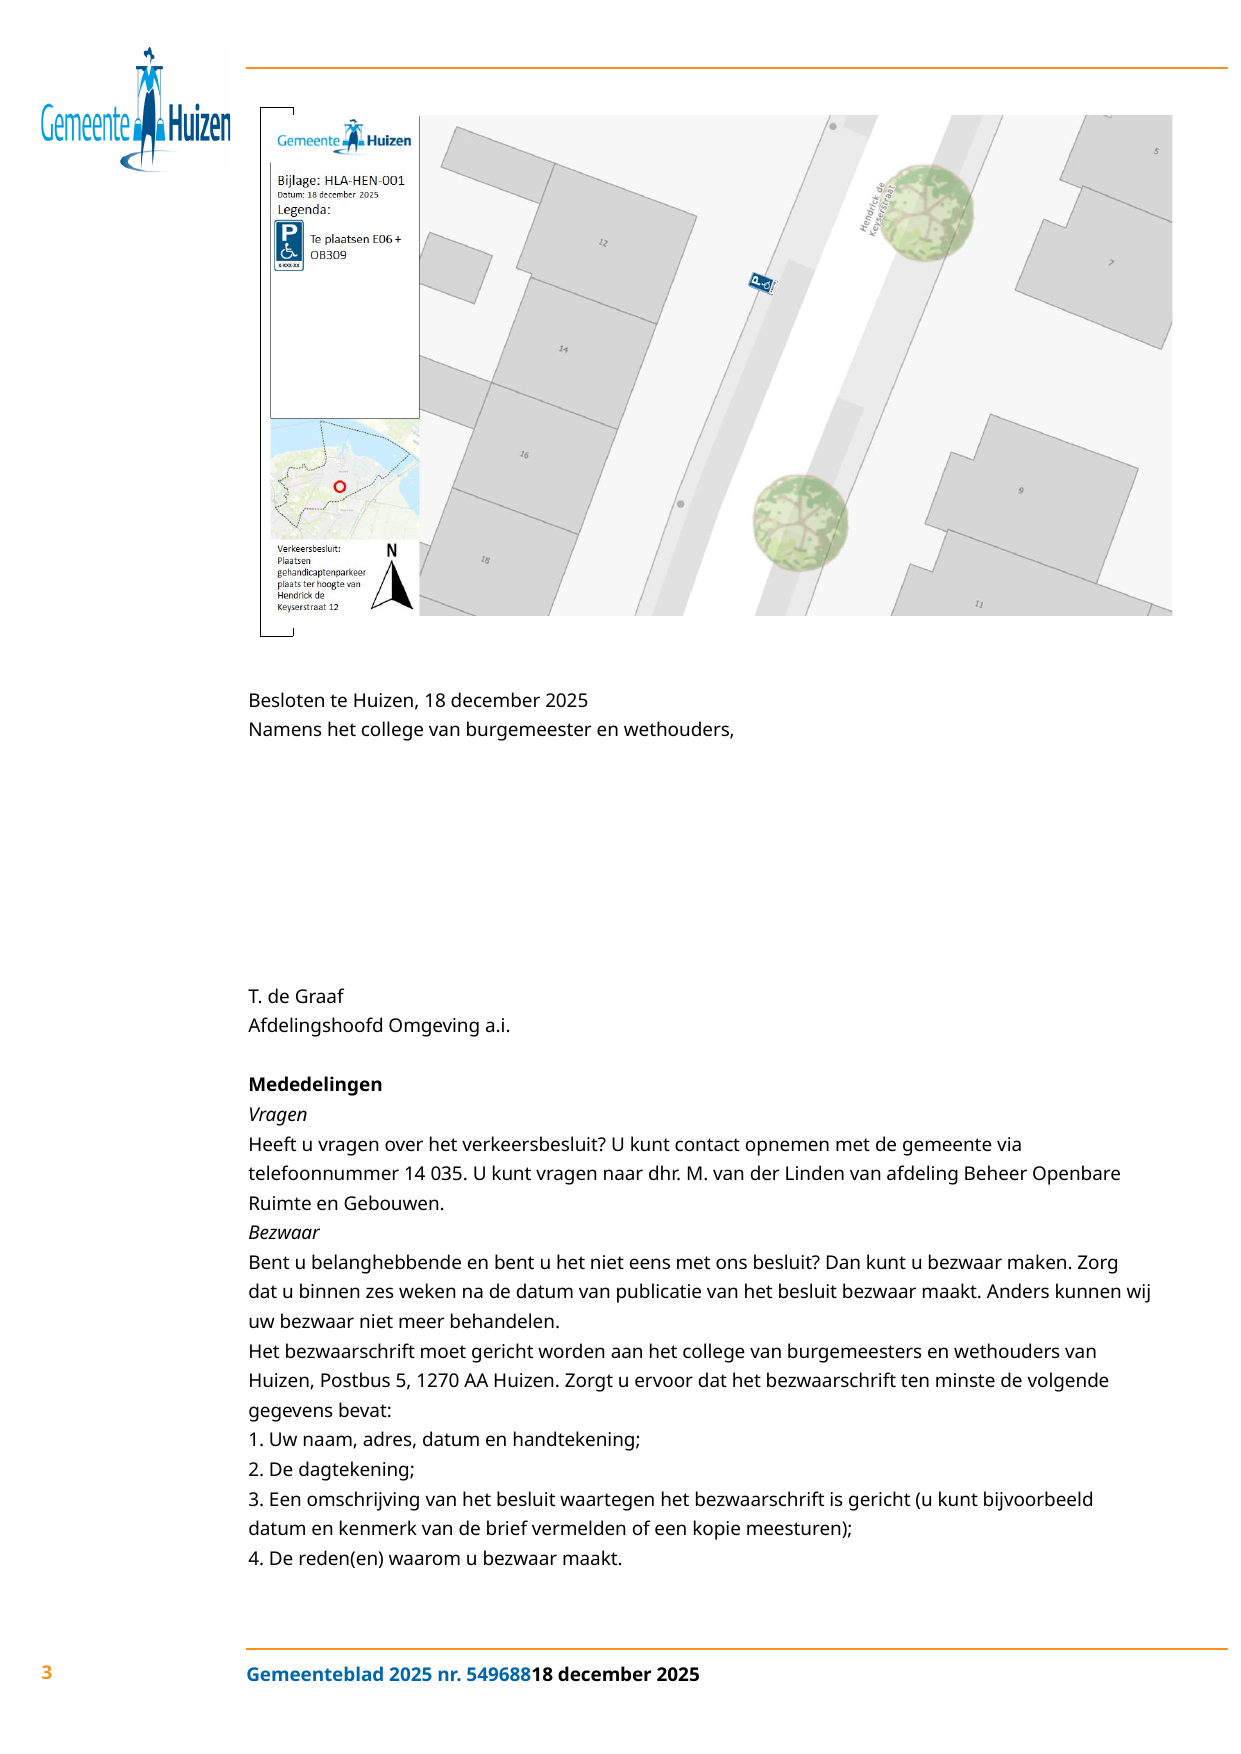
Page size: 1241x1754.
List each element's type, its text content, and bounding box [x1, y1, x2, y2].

text Vragen [248, 1101, 1152, 1127]
picture [41, 47, 231, 172]
text Besloten te Huizen, 18 december 2025 [248, 687, 1152, 713]
text Bezwaar [248, 1219, 1152, 1245]
text T. de Graaf [248, 983, 1152, 1009]
text Mededelingen [248, 1072, 1152, 1097]
text 2. De dagtekening; [248, 1456, 1152, 1482]
text Bent u belanghebbende en bent u het niet eens met ons besluit? Dan kunt u bezwaar maken. Zorg dat u binnen zes weken na de datum van publicatie van het besluit bezwaar maakt. Anders kunnen wij uw bezwaar niet meer behandelen. [248, 1249, 1152, 1334]
text Namens het college van burgemeester en wethouders, [248, 717, 1152, 742]
text Heeft u vragen over het verkeersbesluit? U kunt contact opnemen met de gemeente via telefoonnummer 14 035. U kunt vragen naar dhr. M. van der Linden van afdeling Beheer Openbare Ruimte en Gebouwen. [248, 1131, 1152, 1216]
text 3. Een omschrijving van het besluit waartegen het bezwaarschrift is gericht (u kunt bijvoorbeeld datum en kenmerk van de brief vermelden of een kopie meesturen); [248, 1486, 1152, 1541]
text 1. Uw naam, adres, datum en handtekening; [248, 1427, 1152, 1452]
picture [268, 115, 1173, 628]
text 4. De reden(en) waarom u bezwaar maakt. [248, 1545, 1152, 1571]
text Afdelingshoofd Omgeving a.i. [248, 1012, 1152, 1038]
text Het bezwaarschrift moet gericht worden aan het college van burgemeesters en wethouders van Huizen, Postbus 5, 1270 AA Huizen. Zorgt u ervoor dat het bezwaarschrift ten minste de volgende gegevens bevat: [248, 1338, 1152, 1423]
